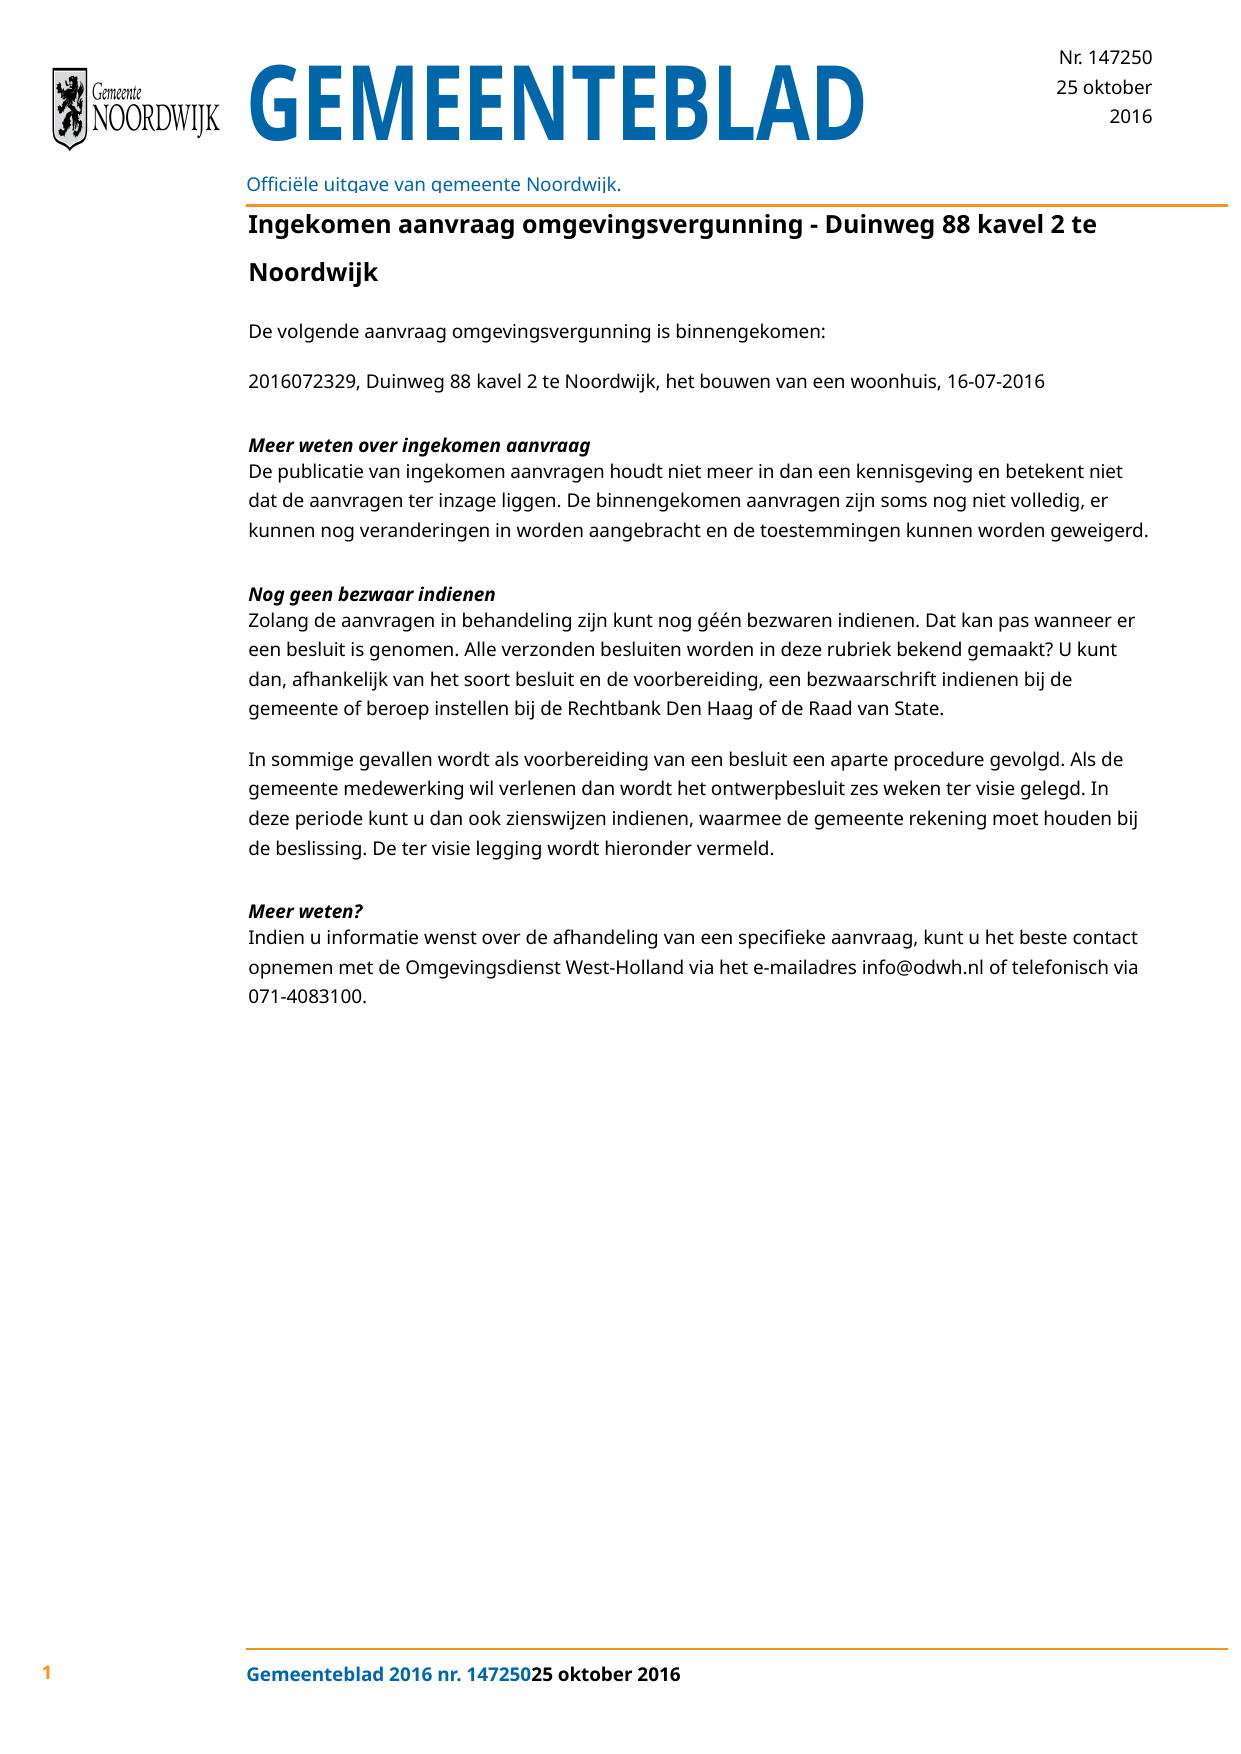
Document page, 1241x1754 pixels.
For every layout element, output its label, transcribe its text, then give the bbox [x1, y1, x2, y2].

text De publicatie van ingekomen aanvragen houdt niet meer in dan een kennisgeving en betekent niet dat de aanvragen ter inzage liggen. De binnengekomen aanvragen zijn soms nog niet volledig, er kunnen nog veranderingen in worden aangebracht en de toestemmingen kunnen worden geweigerd. [248, 458, 1152, 543]
text Meer weten? [248, 899, 1152, 924]
text Zolang de aanvragen in behandeling zijn kunt nog géén bezwaren indienen. Dat kan pas wanneer er een besluit is genomen. Alle verzonden besluiten worden in deze rubriek bekend gemaakt? U kunt dan, afhankelijk van het soort besluit en de voorbereiding, een bezwaarschrift indienen bij de gemeente of beroep instellen bij de Rechtbank Den Haag of de Raad van State. [248, 607, 1152, 721]
text 2016072329, Duinweg 88 kavel 2 te Noordwijk, het bouwen van een woonhuis, 16-07-2016 [248, 368, 1152, 394]
text In sommige gevallen wordt als voorbereiding van een besluit een aparte procedure gevolgd. Als de gemeente medewerking wil verlenen dan wordt het ontwerpbesluit zes weken ter visie gelegd. In deze periode kunt u dan ook zienswijzen indienen, waarmee de gemeente rekening moet houden bij de beslissing. De ter visie legging wordt hieronder vermeld. [248, 746, 1152, 861]
text Meer weten over ingekomen aanvraag [248, 432, 1152, 458]
picture [41, 47, 231, 172]
text Indien u informatie wenst over de afhandeling van een specifieke aanvraag, kunt u het beste contact opnemen met de Omgevingsdienst West-Holland via het e-mailadres info@odwh.nl of telefonisch via 071-4083100. [248, 924, 1152, 1009]
text Nog geen bezwaar indienen [248, 581, 1152, 607]
text De volgende aanvraag omgevingsvergunning is binnengekomen: [248, 318, 1152, 344]
text Ingekomen aanvraag omgevingsvergunning - Duinweg 88 kavel 2 te Noordwijk [248, 207, 1152, 288]
